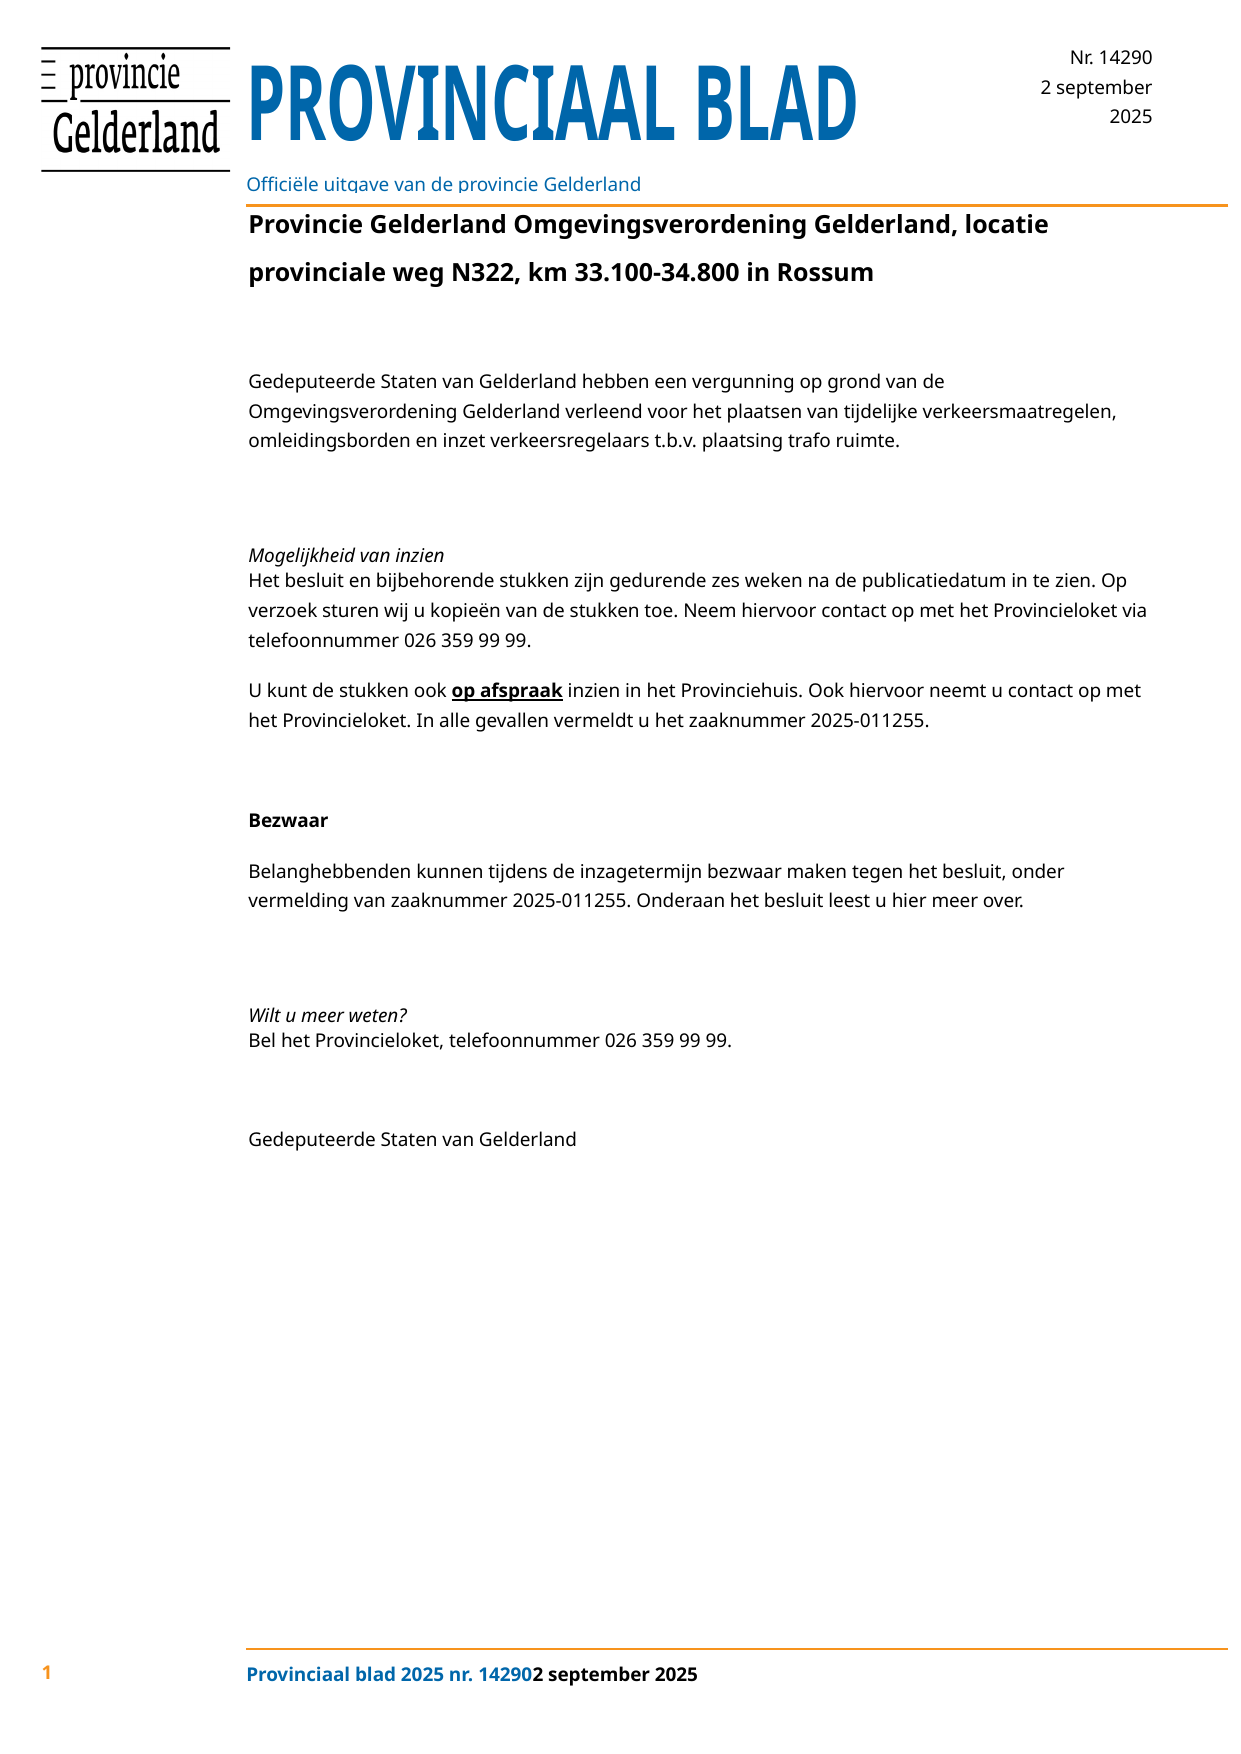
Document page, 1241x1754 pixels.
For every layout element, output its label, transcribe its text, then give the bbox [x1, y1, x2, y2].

text Wilt u meer weten? [248, 1002, 1152, 1028]
picture [41, 47, 231, 172]
text Bel het Provincieloket, telefoonnummer 026 359 99 99. [248, 1028, 1152, 1053]
text Provincie Gelderland Omgevingsverordening Gelderland, locatie provinciale weg N322, km 33.100-34.800 in Rossum [248, 207, 1152, 288]
text Gedeputeerde Staten van Gelderland hebben een vergunning op grond van de Omgevingsverordening Gelderland verleend voor het plaatsen van tijdelijke verkeersmaatregelen, omleidingsborden en inzet verkeersregelaars t.b.v. plaatsing trafo ruimte. [248, 368, 1152, 453]
text Bezwaar [248, 808, 1152, 833]
text Het besluit en bijbehorende stukken zijn gedurende zes weken na de publicatiedatum in te zien. Op verzoek sturen wij u kopieën van de stukken toe. Neem hiervoor contact op met het Provincieloket via telefoonnummer 026 359 99 99. [248, 568, 1152, 652]
text Gedeputeerde Staten van Gelderland [248, 1126, 1152, 1152]
text Mogelijkheid van inzien [248, 542, 1152, 568]
text U kunt de stukken ook op afspraak inzien in het Provinciehuis. Ook hiervoor neemt u contact op met het Provincieloket. In alle gevallen vermeldt u het zaaknummer 2025-011255. [248, 677, 1152, 732]
text Belanghebbenden kunnen tijdens de inzagetermijn bezwaar maken tegen het besluit, onder vermelding van zaaknummer 2025-011255. Onderaan het besluit leest u hier meer over. [248, 858, 1152, 913]
